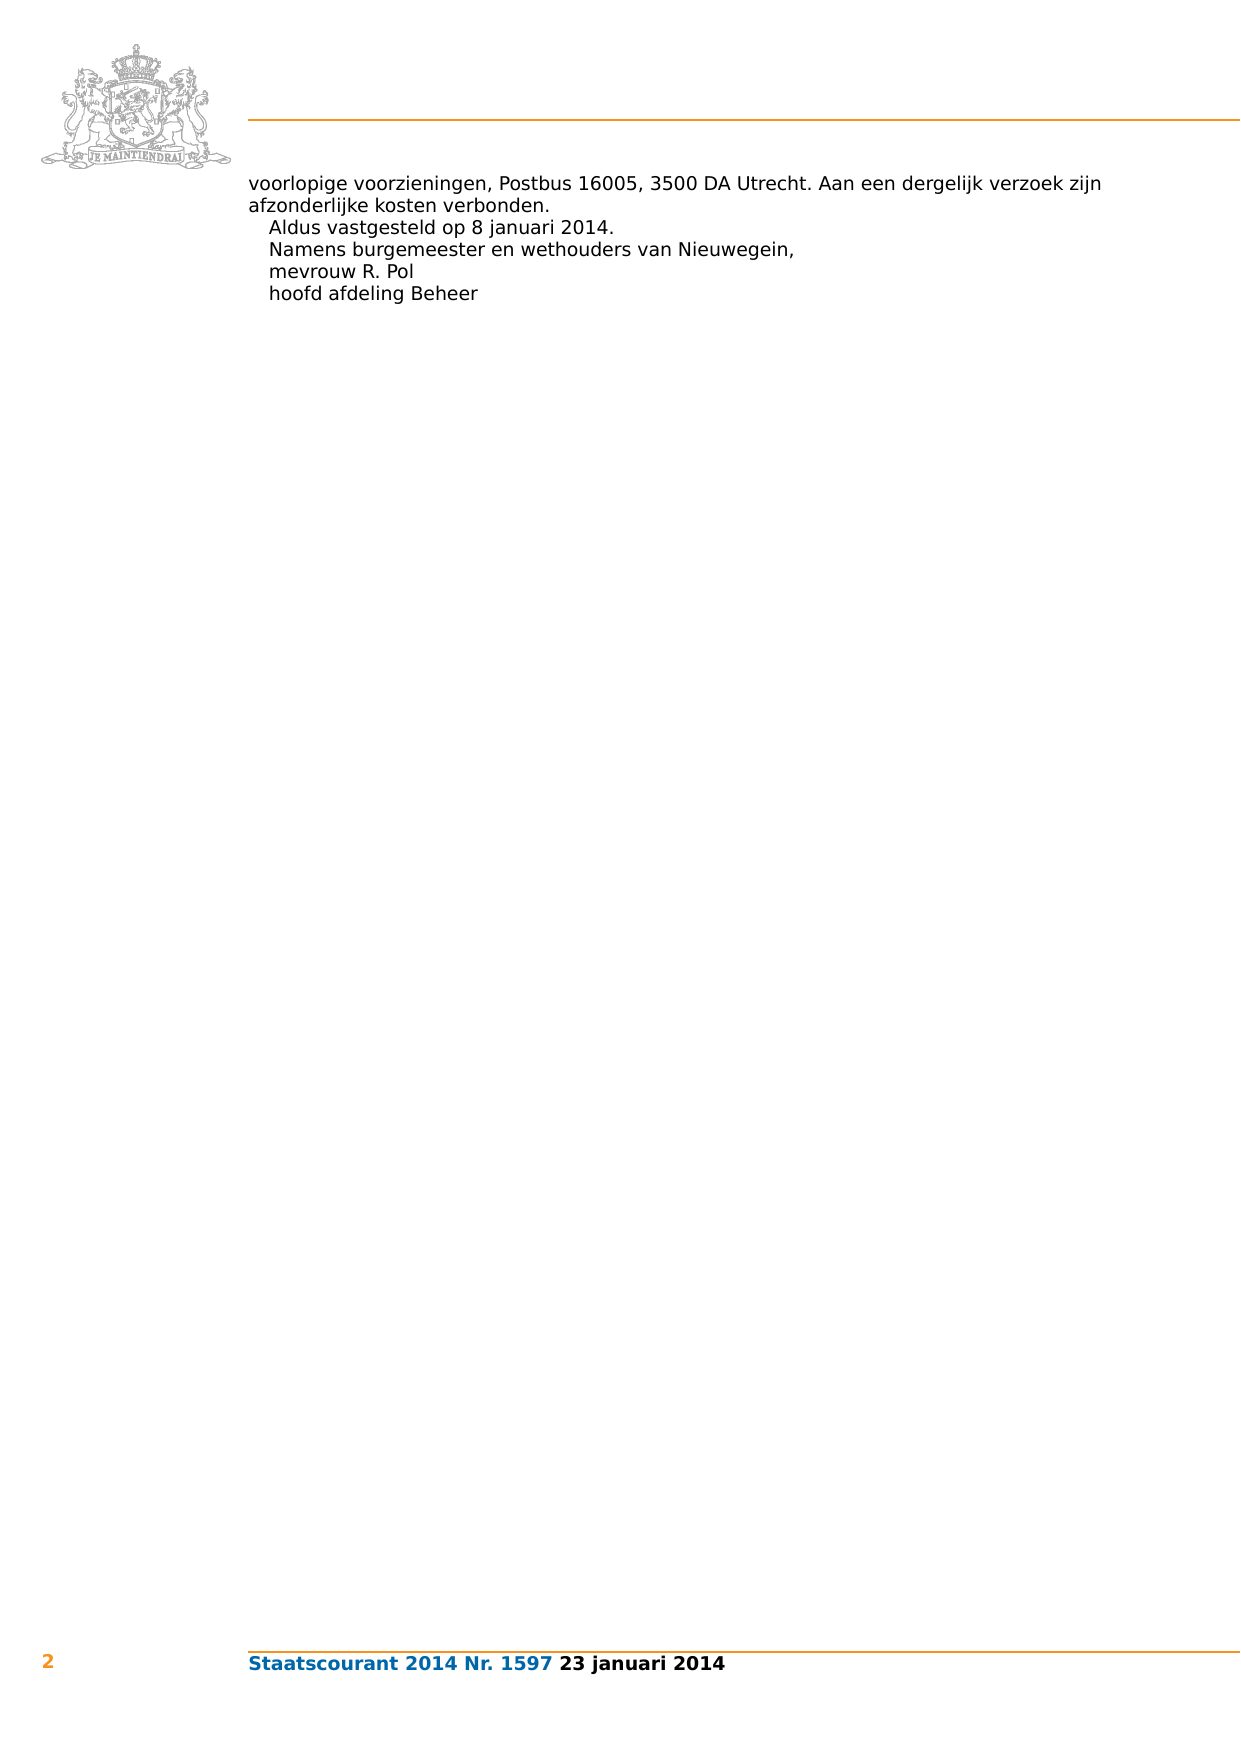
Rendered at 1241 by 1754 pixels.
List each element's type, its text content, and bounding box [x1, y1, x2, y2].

text hoofd afdeling Beheer [248, 283, 1163, 305]
picture [41, 44, 231, 169]
text voorlopige voorzieningen, Postbus 16005, 3500 DA Utrecht. Aan een dergelijk verzoek zijn afzonderlijke kosten verbonden. [248, 173, 1163, 217]
text mevrouw R. Pol [248, 261, 1163, 283]
text Namens burgemeester en wethouders van Nieuwegein, [248, 239, 1163, 261]
text Aldus vastgesteld op 8 januari 2014. [248, 217, 1163, 239]
